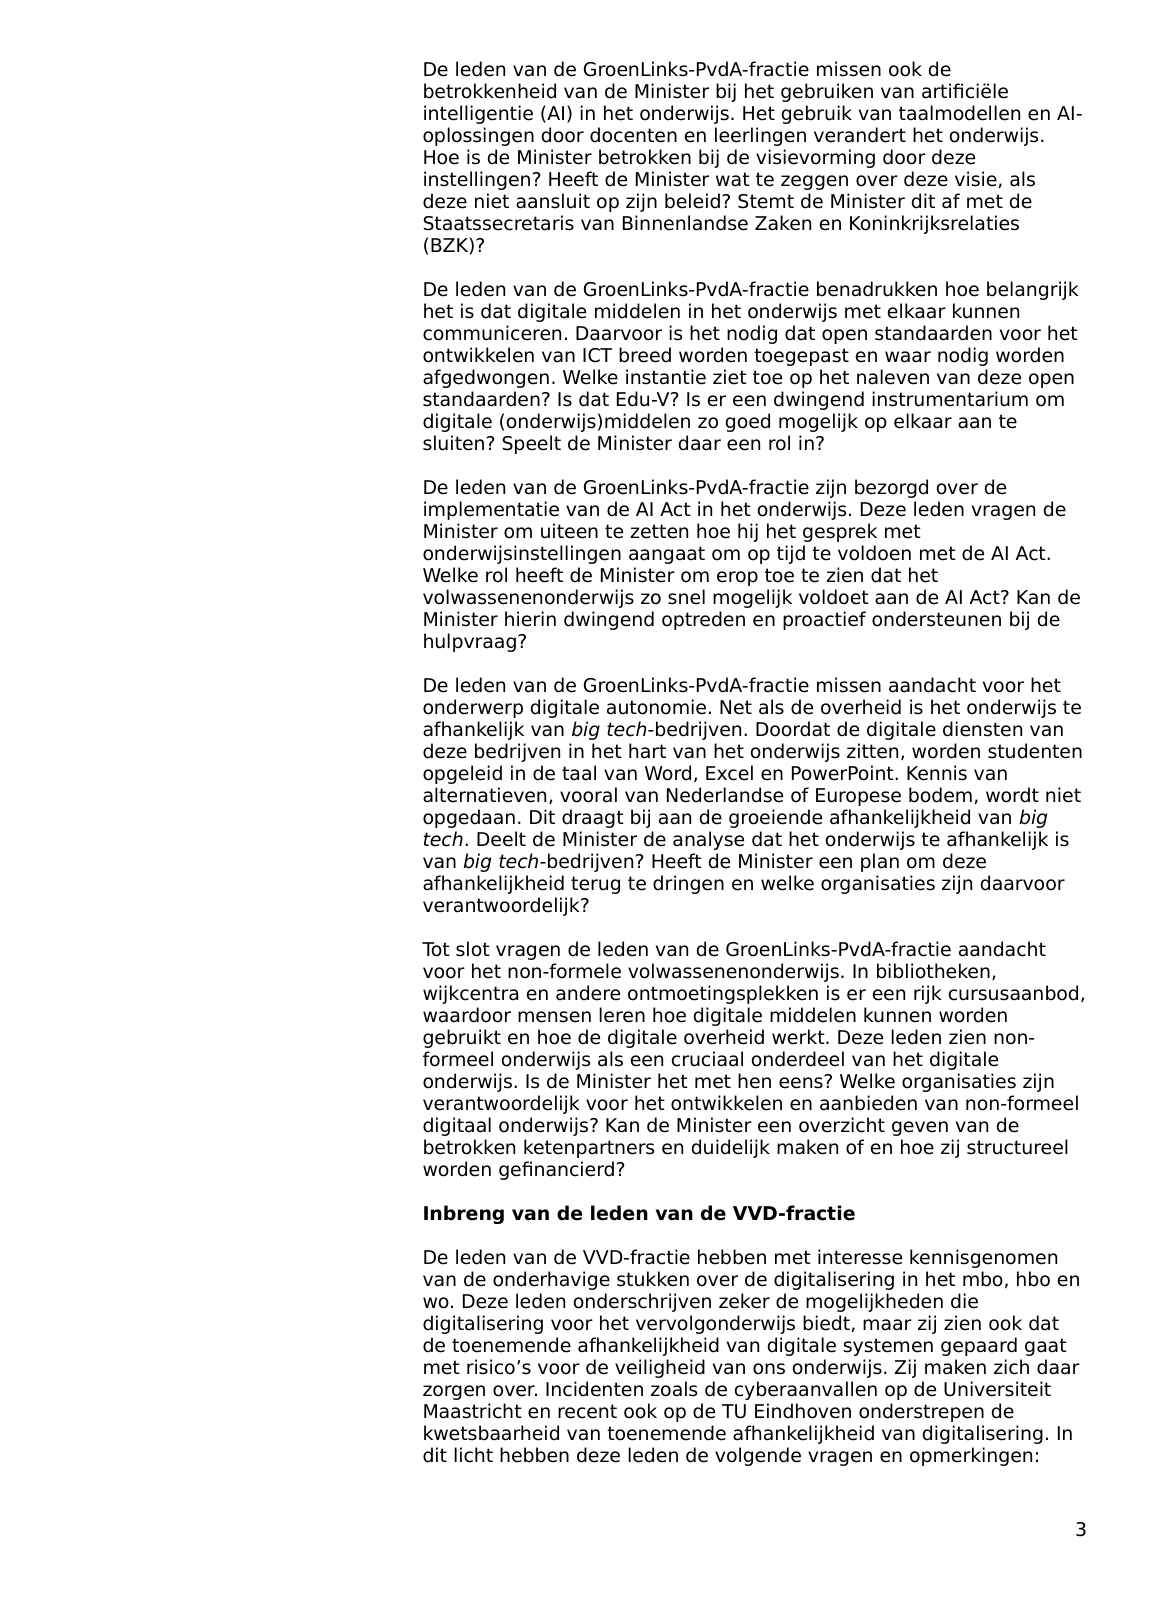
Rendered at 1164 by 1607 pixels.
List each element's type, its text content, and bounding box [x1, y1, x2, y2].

text De leden van de GroenLinks-PvdA-fractie missen aandacht voor het onderwerp digitale autonomie. Net als de overheid is het onderwijs te afhankelijk van big tech-bedrijven. Doordat de digitale diensten van deze bedrijven in het hart van het onderwijs zitten, worden studenten opgeleid in de taal van Word, Excel en PowerPoint. Kennis van alternatieven, vooral van Nederlandse of Europese bodem, wordt niet opgedaan. Dit draagt bij aan de groeiende afhankelijkheid van big tech. Deelt de Minister de analyse dat het onderwijs te afhankelijk is van big tech-bedrijven? Heeft de Minister een plan om deze afhankelijkheid terug te dringen en welke organisaties zijn daarvoor verantwoordelijk? [422, 675, 1087, 917]
text De leden van de GroenLinks-PvdA-fractie benadrukken hoe belangrijk het is dat digitale middelen in het onderwijs met elkaar kunnen communiceren. Daarvoor is het nodig dat open standaarden voor het ontwikkelen van ICT breed worden toegepast en waar nodig worden afgedwongen. Welke instantie ziet toe op het naleven van deze open standaarden? Is dat Edu-V? Is er een dwingend instrumentarium om digitale (onderwijs)middelen zo goed mogelijk op elkaar aan te sluiten? Speelt de Minister daar een rol in? [422, 279, 1087, 455]
subtitle Inbreng van de leden van de VVD-fractie [422, 1203, 1087, 1225]
text De leden van de VVD-fractie hebben met interesse kennisgenomen van de onderhavige stukken over de digitalisering in het mbo, hbo en wo. Deze leden onderschrijven zeker de mogelijkheden die digitalisering voor het vervolgonderwijs biedt, maar zij zien ook dat de toenemende afhankelijkheid van digitale systemen gepaard gaat met risico’s voor de veiligheid van ons onderwijs. Zij maken zich daar zorgen over. Incidenten zoals de cyberaanvallen op de Universiteit Maastricht en recent ook op de TU Eindhoven onderstrepen de kwetsbaarheid van toenemende afhankelijkheid van digitalisering. In dit licht hebben deze leden de volgende vragen en opmerkingen: [422, 1247, 1087, 1467]
text Tot slot vragen de leden van de GroenLinks-PvdA-fractie aandacht voor het non-formele volwassenenonderwijs. In bibliotheken, wijkcentra en andere ontmoetingsplekken is er een rijk cursusaanbod, waardoor mensen leren hoe digitale middelen kunnen worden gebruikt en hoe de digitale overheid werkt. Deze leden zien non-formeel onderwijs als een cruciaal onderdeel van het digitale onderwijs. Is de Minister het met hen eens? Welke organisaties zijn verantwoordelijk voor het ontwikkelen en aanbieden van non-formeel digitaal onderwijs? Kan de Minister een overzicht geven van de betrokken ketenpartners en duidelijk maken of en hoe zij structureel worden gefinancierd? [422, 939, 1087, 1181]
text De leden van de GroenLinks-PvdA-fractie zijn bezorgd over de implementatie van de AI Act in het onderwijs. Deze leden vragen de Minister om uiteen te zetten hoe hij het gesprek met onderwijsinstellingen aangaat om op tijd te voldoen met de AI Act. Welke rol heeft de Minister om erop toe te zien dat het volwassenenonderwijs zo snel mogelijk voldoet aan de AI Act? Kan de Minister hierin dwingend optreden en proactief ondersteunen bij de hulpvraag? [422, 477, 1087, 653]
text De leden van de GroenLinks-PvdA-fractie missen ook de betrokkenheid van de Minister bij het gebruiken van artificiële intelligentie (AI) in het onderwijs. Het gebruik van taalmodellen en AI-oplossingen door docenten en leerlingen verandert het onderwijs. Hoe is de Minister betrokken bij de visievorming door deze instellingen? Heeft de Minister wat te zeggen over deze visie, als deze niet aansluit op zijn beleid? Stemt de Minister dit af met de Staatssecretaris van Binnenlandse Zaken en Koninkrijksrelaties (BZK)? [422, 59, 1087, 257]
